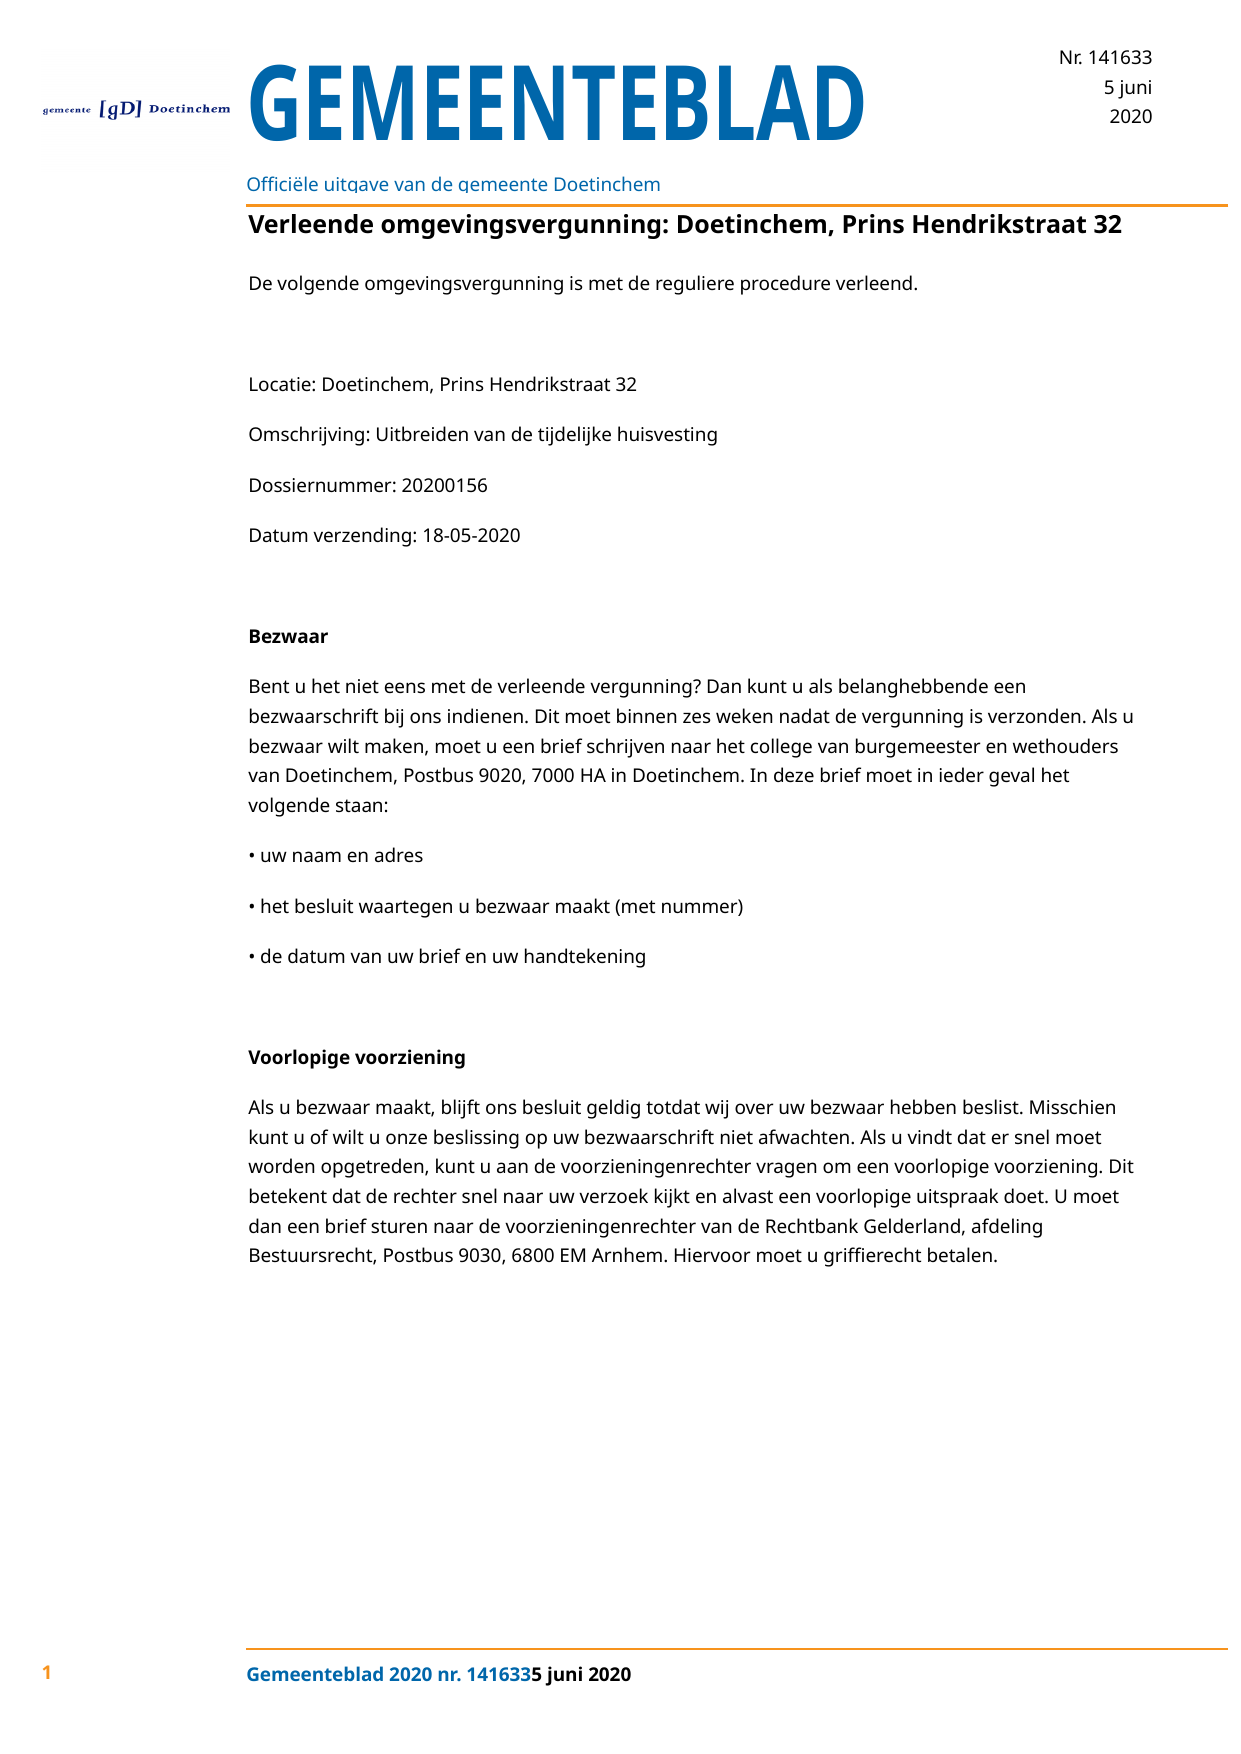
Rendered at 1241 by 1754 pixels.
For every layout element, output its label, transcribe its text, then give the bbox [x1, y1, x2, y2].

text Voorlopige voorziening [248, 1044, 1152, 1070]
text • uw naam en adres [248, 842, 1152, 868]
text Verleende omgevingsvergunning: Doetinchem, Prins Hendrikstraat 32 [248, 207, 1152, 241]
text Dossiernummer: 20200156 [248, 472, 1152, 498]
text Datum verzending: 18-05-2020 [248, 522, 1152, 548]
text Bezwaar [248, 623, 1152, 649]
text Locatie: Doetinchem, Prins Hendrikstraat 32 [248, 371, 1152, 397]
text • het besluit waartegen u bezwaar maakt (met nummer) [248, 893, 1152, 918]
text Omschrijving: Uitbreiden van de tijdelijke huisvesting [248, 422, 1152, 447]
text Bent u het niet eens met de verleende vergunning? Dan kunt u als belanghebbende een bezwaarschrift bij ons indienen. Dit moet binnen zes weken nadat de vergunning is verzonden. Als u bezwaar wilt maken, moet u een brief schrijven naar het college van burgemeester en wethouders van Doetinchem, Postbus 9020, 7000 HA in Doetinchem. In deze brief moet in ieder geval het volgende staan: [248, 674, 1152, 818]
picture [41, 47, 231, 172]
text De volgende omgevingsvergunning is met de reguliere procedure verleend. [248, 270, 1152, 296]
text Als u bezwaar maakt, blijft ons besluit geldig totdat wij over uw bezwaar hebben beslist. Misschien kunt u of wilt u onze beslissing op uw bezwaarschrift niet afwachten. Als u vindt dat er snel moet worden opgetreden, kunt u aan de voorzieningenrechter vragen om een voorlopige voorziening. Dit betekent dat de rechter snel naar uw verzoek kijkt en alvast een voorlopige uitspraak doet. U moet dan een brief sturen naar de voorzieningenrechter van de Rechtbank Gelderland, afdeling Bestuursrecht, Postbus 9030, 6800 EM Arnhem. Hiervoor moet u griffierecht betalen. [248, 1094, 1152, 1268]
text • de datum van uw brief en uw handtekening [248, 943, 1152, 969]
